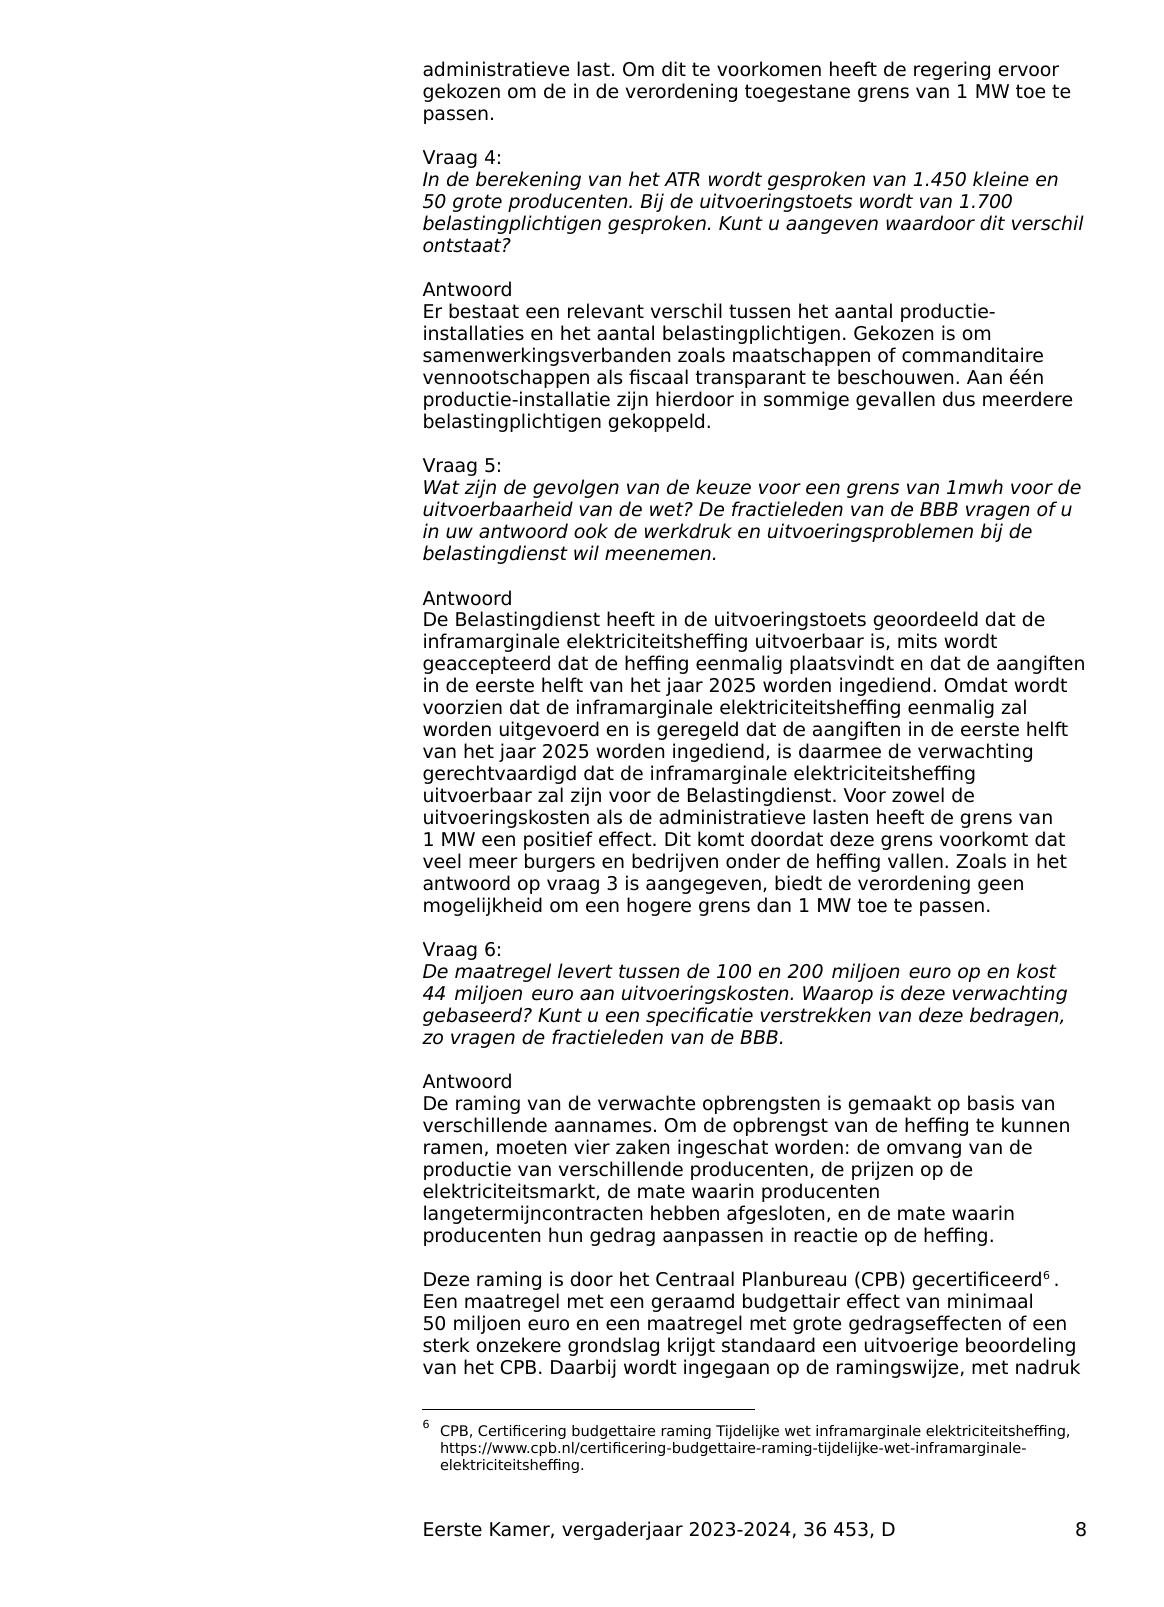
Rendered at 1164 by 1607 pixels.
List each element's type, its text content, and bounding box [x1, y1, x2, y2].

text Wat zijn de gevolgen van de keuze voor een grens van 1mwh voor de uitvoerbaarheid van de wet? De fractieleden van de BBB vragen of u in uw antwoord ook de werkdruk en uitvoeringsproblemen bij de belastingdienst wil meenemen. [422, 477, 1087, 565]
text Er bestaat een relevant verschil tussen het aantal productie-installaties en het aantal belastingplichtigen. Gekozen is om samenwerkingsverbanden zoals maatschappen of commanditaire vennootschappen als fiscaal transparant te beschouwen. Aan één productie-installatie zijn hierdoor in sommige gevallen dus meerdere belastingplichtigen gekoppeld. [422, 301, 1087, 433]
text Vraag 6: [422, 939, 1087, 961]
text CPB, Certificering budgettaire raming Tijdelijke wet inframarginale elektriciteitsheffing, https://www.cpb.nl/certificering-budgettaire-raming-tijdelijke-wet-inframarginale-elektriciteitsheffing. [422, 1418, 1087, 1474]
text Antwoord [422, 1071, 1087, 1093]
text De raming van de verwachte opbrengsten is gemaakt op basis van verschillende aannames. Om de opbrengst van de heffing te kunnen ramen, moeten vier zaken ingeschat worden: de omvang van de productie van verschillende producenten, de prijzen op de elektriciteitsmarkt, de mate waarin producenten langetermijncontracten hebben afgesloten, en de mate waarin producenten hun gedrag aanpassen in reactie op de heffing. [422, 1093, 1087, 1247]
text Deze raming is door het Centraal Planbureau (CPB) gecertificeerd. Een maatregel met een geraamd budgettair effect van minimaal 50 miljoen euro en een maatregel met grote gedragseffecten of een sterk onzekere grondslag krijgt standaard een uitvoerige beoordeling van het CPB. Daarbij wordt ingegaan op de ramingswijze, met nadruk [422, 1269, 1087, 1379]
text Vraag 5: [422, 455, 1087, 477]
text In de berekening van het ATR wordt gesproken van 1.450 kleine en 50 grote producenten. Bij de uitvoeringstoets wordt van 1.700 belastingplichtigen gesproken. Kunt u aangeven waardoor dit verschil ontstaat? [422, 169, 1087, 257]
text Antwoord [422, 279, 1087, 301]
text Antwoord [422, 587, 1087, 609]
text De maatregel levert tussen de 100 en 200 miljoen euro op en kost 44 miljoen euro aan uitvoeringskosten. Waarop is deze verwachting gebaseerd? Kunt u een specificatie verstrekken van deze bedragen, zo vragen de fractieleden van de BBB. [422, 961, 1087, 1049]
text De Belastingdienst heeft in de uitvoeringstoets geoordeeld dat de inframarginale elektriciteitsheffing uitvoerbaar is, mits wordt geaccepteerd dat de heffing eenmalig plaatsvindt en dat de aangiften in de eerste helft van het jaar 2025 worden ingediend. Omdat wordt voorzien dat de inframarginale elektriciteitsheffing eenmalig zal worden uitgevoerd en is geregeld dat de aangiften in de eerste helft van het jaar 2025 worden ingediend, is daarmee de verwachting gerechtvaardigd dat de inframarginale elektriciteitsheffing uitvoerbaar zal zijn voor de Belastingdienst. Voor zowel de uitvoeringskosten als de administratieve lasten heeft de grens van 1 MW een positief effect. Dit komt doordat deze grens voorkomt dat veel meer burgers en bedrijven onder de heffing vallen. Zoals in het antwoord op vraag 3 is aangegeven, biedt de verordening geen mogelijkheid om een hogere grens dan 1 MW toe te passen. [422, 609, 1087, 917]
text administratieve last. Om dit te voorkomen heeft de regering ervoor gekozen om de in de verordening toegestane grens van 1 MW toe te passen. [422, 59, 1087, 125]
text Vraag 4: [422, 147, 1087, 169]
